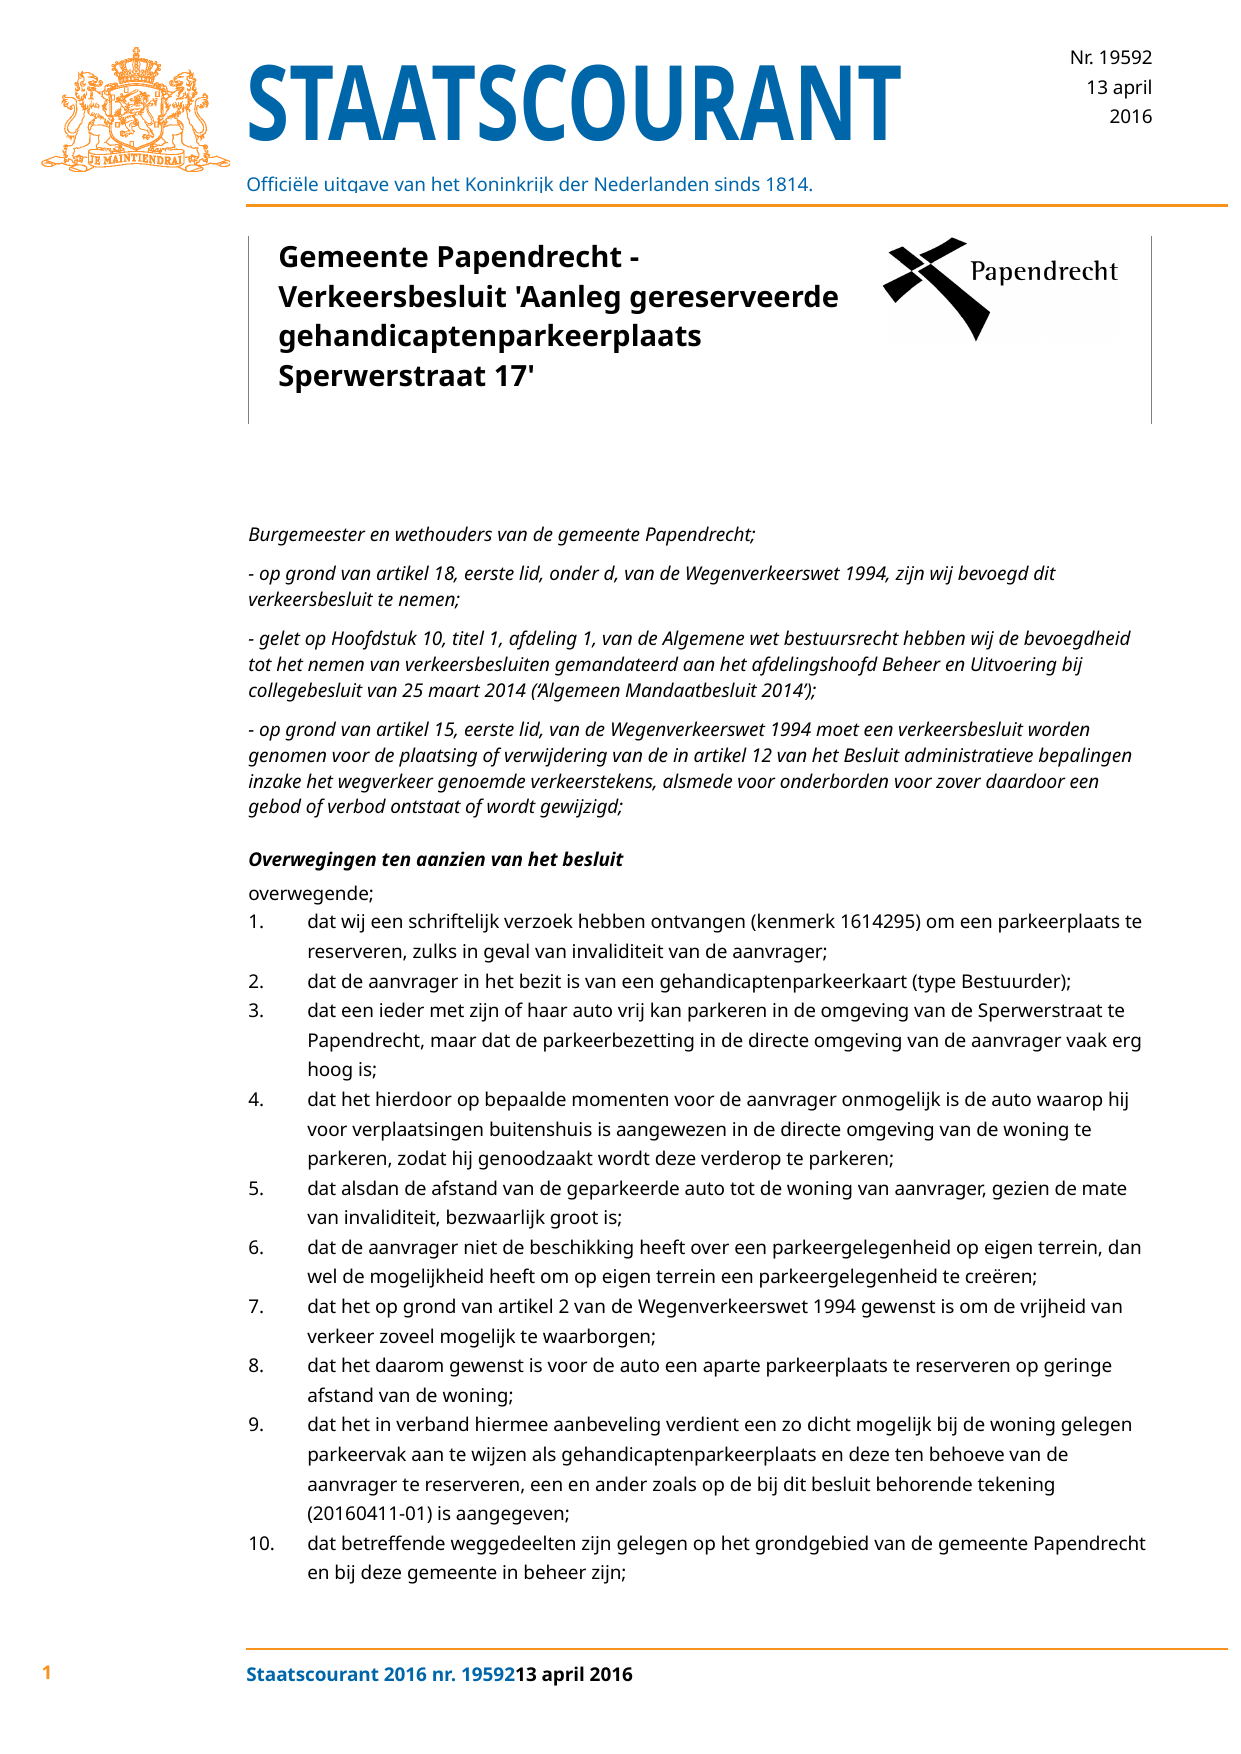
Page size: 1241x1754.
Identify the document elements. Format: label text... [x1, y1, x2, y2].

text - op grond van artikel 15, eerste lid, van de Wegenverkeerswet 1994 moet een verkeersbesluit worden genomen voor de plaatsing of verwijdering van de in artikel 12 van het Besluit administratieve bepalingen inzake het wegverkeer genoemde verkeerstekens, alsmede voor onderborden voor zover daardoor een gebod of verbod ontstaat of wordt gewijzigd; [248, 716, 1152, 819]
list dat het hierdoor op bepaalde momenten voor de aanvrager onmogelijk is de auto waarop hij voor verplaatsingen buitenshuis is aangewezen in de directe omgeving van de woning te parkeren, zodat hij genoodzaakt wordt deze verderop te parkeren; [248, 1086, 1152, 1171]
list dat wij een schriftelijk verzoek hebben ontvangen (kenmerk 1614295) om een parkeerplaats te reserveren, zulks in geval van invaliditeit van de aanvrager; [248, 909, 1152, 964]
picture [41, 47, 231, 172]
list dat het in verband hiermee aanbeveling verdient een zo dicht mogelijk bij de woning gelegen parkeervak aan te wijzen als gehandicaptenparkeerplaats en deze ten behoeve van de aanvrager te reserveren, een en ander zoals op de bij dit besluit behorende tekening (20160411-01) is aangegeven; [248, 1412, 1152, 1526]
list dat de aanvrager niet de beschikking heeft over een parkeergelegenheid op eigen terrein, dan wel de mogelijkheid heeft om op eigen terrein een parkeergelegenheid te creëren; [248, 1234, 1152, 1289]
list dat alsdan de afstand van de geparkeerde auto tot de woning van aanvrager, gezien de mate van invaliditeit, bezwaarlijk groot is; [248, 1175, 1152, 1230]
list dat het op grond van artikel 2 van de Wegenverkeerswet 1994 gewenst is om de vrijheid van verkeer zoveel mogelijk te waarborgen; [248, 1293, 1152, 1349]
text - gelet op Hoofdstuk 10, titel 1, afdeling 1, van de Algemene wet bestuursrecht hebben wij de bevoegdheid tot het nemen van verkeersbesluiten gemandateerd aan het afdelingshoofd Beheer en Uitvoering bij collegebesluit van 25 maart 2014 (‘Algemeen Mandaatbesluit 2014’); [248, 626, 1152, 703]
list dat een ieder met zijn of haar auto vrij kan parkeren in de omgeving van de Sperwerstraat te Papendrecht, maar dat de parkeerbezetting in de directe omgeving van de aanvrager vaak erg hoog is; [248, 997, 1152, 1082]
list dat het daarom gewenst is voor de auto een aparte parkeerplaats te reserveren op geringe afstand van de woning; [248, 1352, 1152, 1408]
list dat betreffende weggedeelten zijn gelegen op het grondgebied van de gemeente Papendrecht en bij deze gemeente in beheer zijn; [248, 1530, 1152, 1585]
picture [882, 236, 1119, 342]
table_header Gemeente Papendrecht - Verkeersbesluit 'Aanleg gereserveerde gehandicaptenparkeerplaats Sperwerstraat 17' [249, 236, 850, 424]
text - op grond van artikel 18, eerste lid, onder d, van de Wegenverkeerswet 1994, zijn wij bevoegd dit verkeersbesluit te nemen; [248, 561, 1152, 612]
text Overwegingen ten aanzien van het besluit [248, 846, 1152, 872]
text overwegende; [248, 880, 1152, 906]
list dat de aanvrager in het bezit is van een gehandicaptenparkeerkaart (type Bestuurder); [248, 968, 1152, 994]
text Burgemeester en wethouders van de gemeente Papendrecht; [248, 521, 1152, 547]
table_header [850, 236, 1151, 424]
